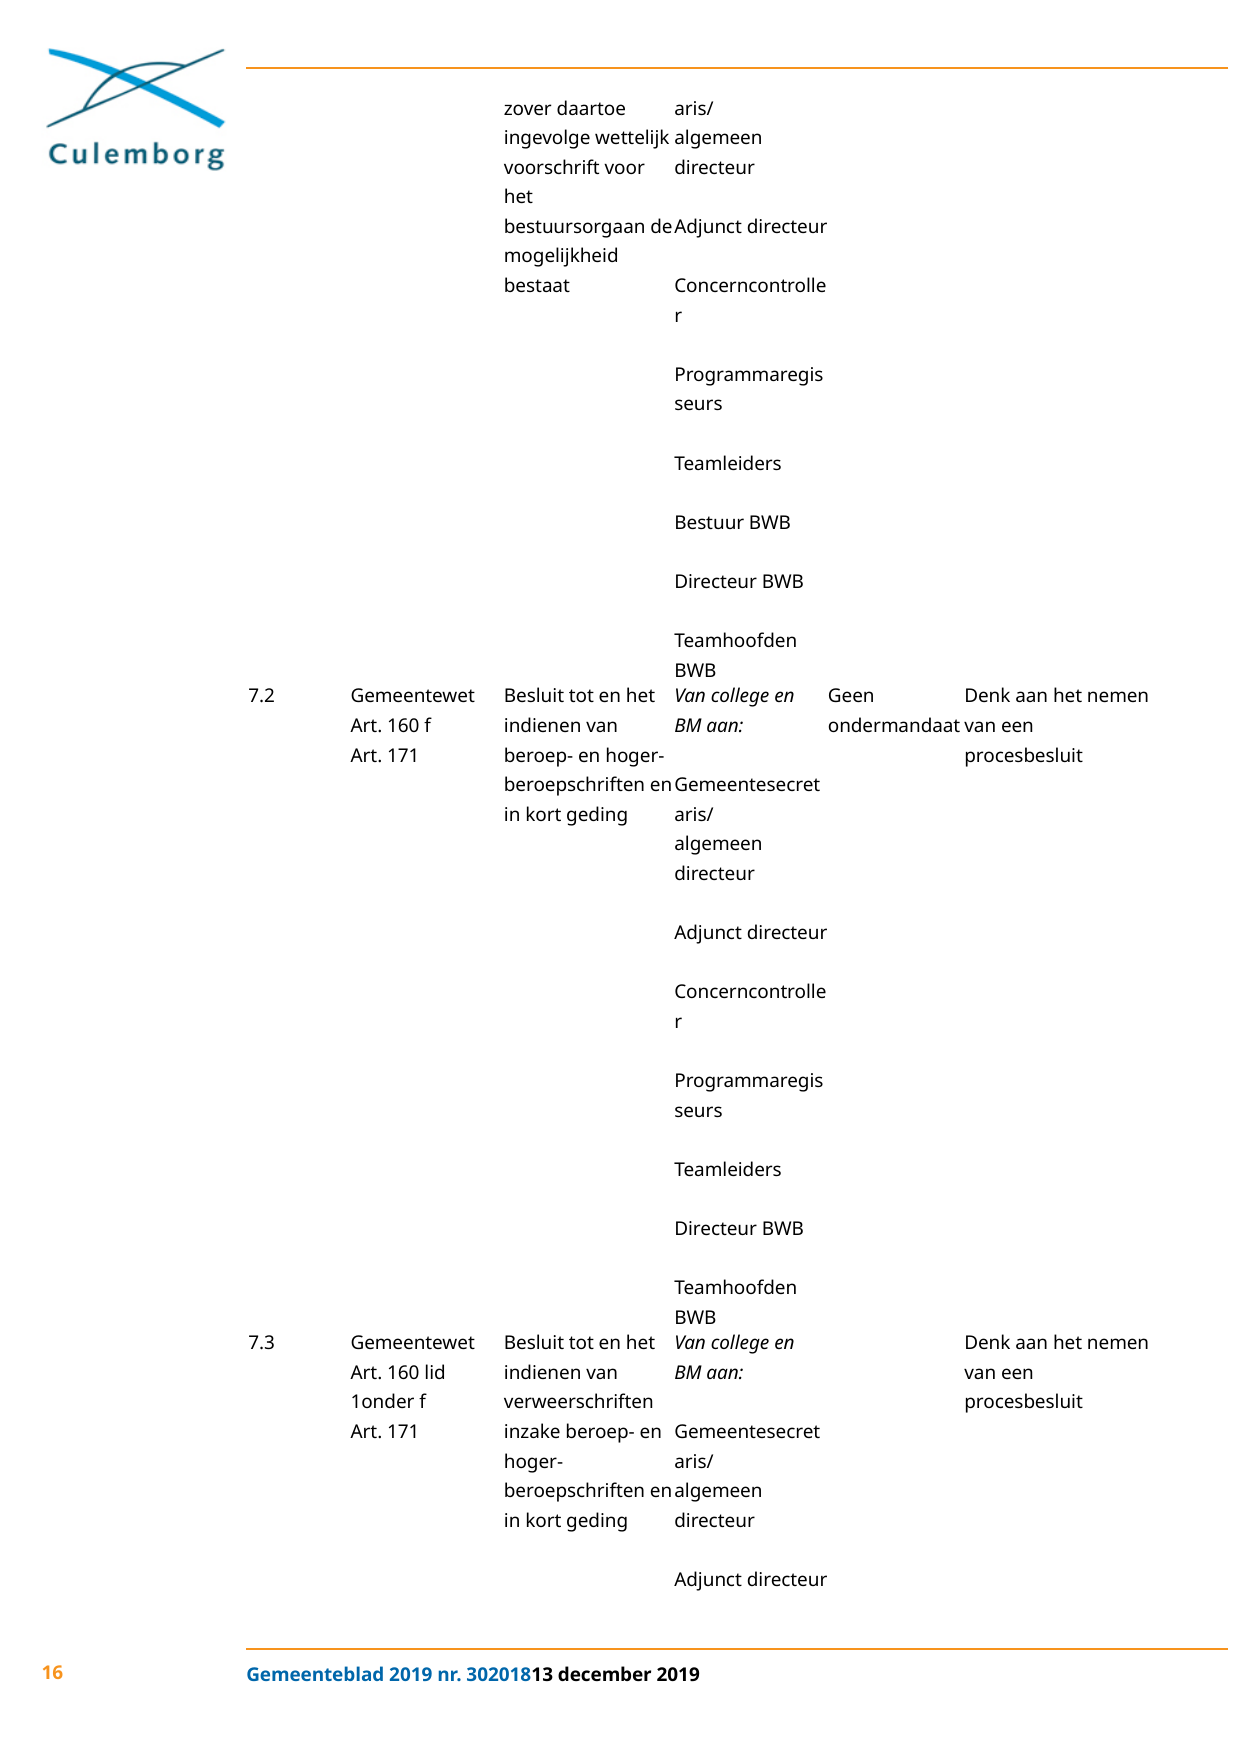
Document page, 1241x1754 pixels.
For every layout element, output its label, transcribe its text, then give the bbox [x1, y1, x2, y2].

table_cell [964, 95, 1152, 683]
picture [41, 47, 231, 172]
table_cell Gemeentewet Art. 160 lid 1onder f Art. 171 [350, 1330, 504, 1592]
table_cell [350, 95, 504, 683]
table_cell 7.2 [248, 683, 350, 1329]
table_cell Van college en BM aan: Gemeentesecretaris/ algemeen directeur Adjunct directeur [674, 1330, 828, 1592]
table_cell Van college en BM aan: Gemeentesecretaris/ algemeen directeur Adjunct directeur Concerncontroller Programmaregisseurs Teamleiders Directeur BWB Teamhoofden BWB [674, 683, 828, 1329]
table_cell [248, 95, 350, 683]
table_cell Besluit tot en het indienen van verweerschriften inzake beroep- en hoger-beroepschriften en in kort geding [504, 1330, 674, 1592]
table_cell Denk aan het nemen van een procesbesluit [964, 1330, 1152, 1592]
table_cell Geen ondermandaat [828, 683, 964, 1329]
table_cell 7.3 [248, 1330, 350, 1592]
table_cell [828, 95, 964, 683]
table_cell [828, 1330, 964, 1592]
table_cell zover daartoe ingevolge wettelijk voorschrift voor het bestuursorgaan de mogelijkheid bestaat [504, 95, 674, 683]
table_cell Besluit tot en het indienen van beroep- en hoger-beroepschriften en in kort geding [504, 683, 674, 1329]
table_cell Denk aan het nemen van een procesbesluit [964, 683, 1152, 1329]
table_cell aris/ algemeen directeur Adjunct directeur Concerncontroller Programmaregisseurs Teamleiders Bestuur BWB Directeur BWB Teamhoofden BWB [674, 95, 828, 683]
table_cell Gemeentewet Art. 160 f Art. 171 [350, 683, 504, 1329]
